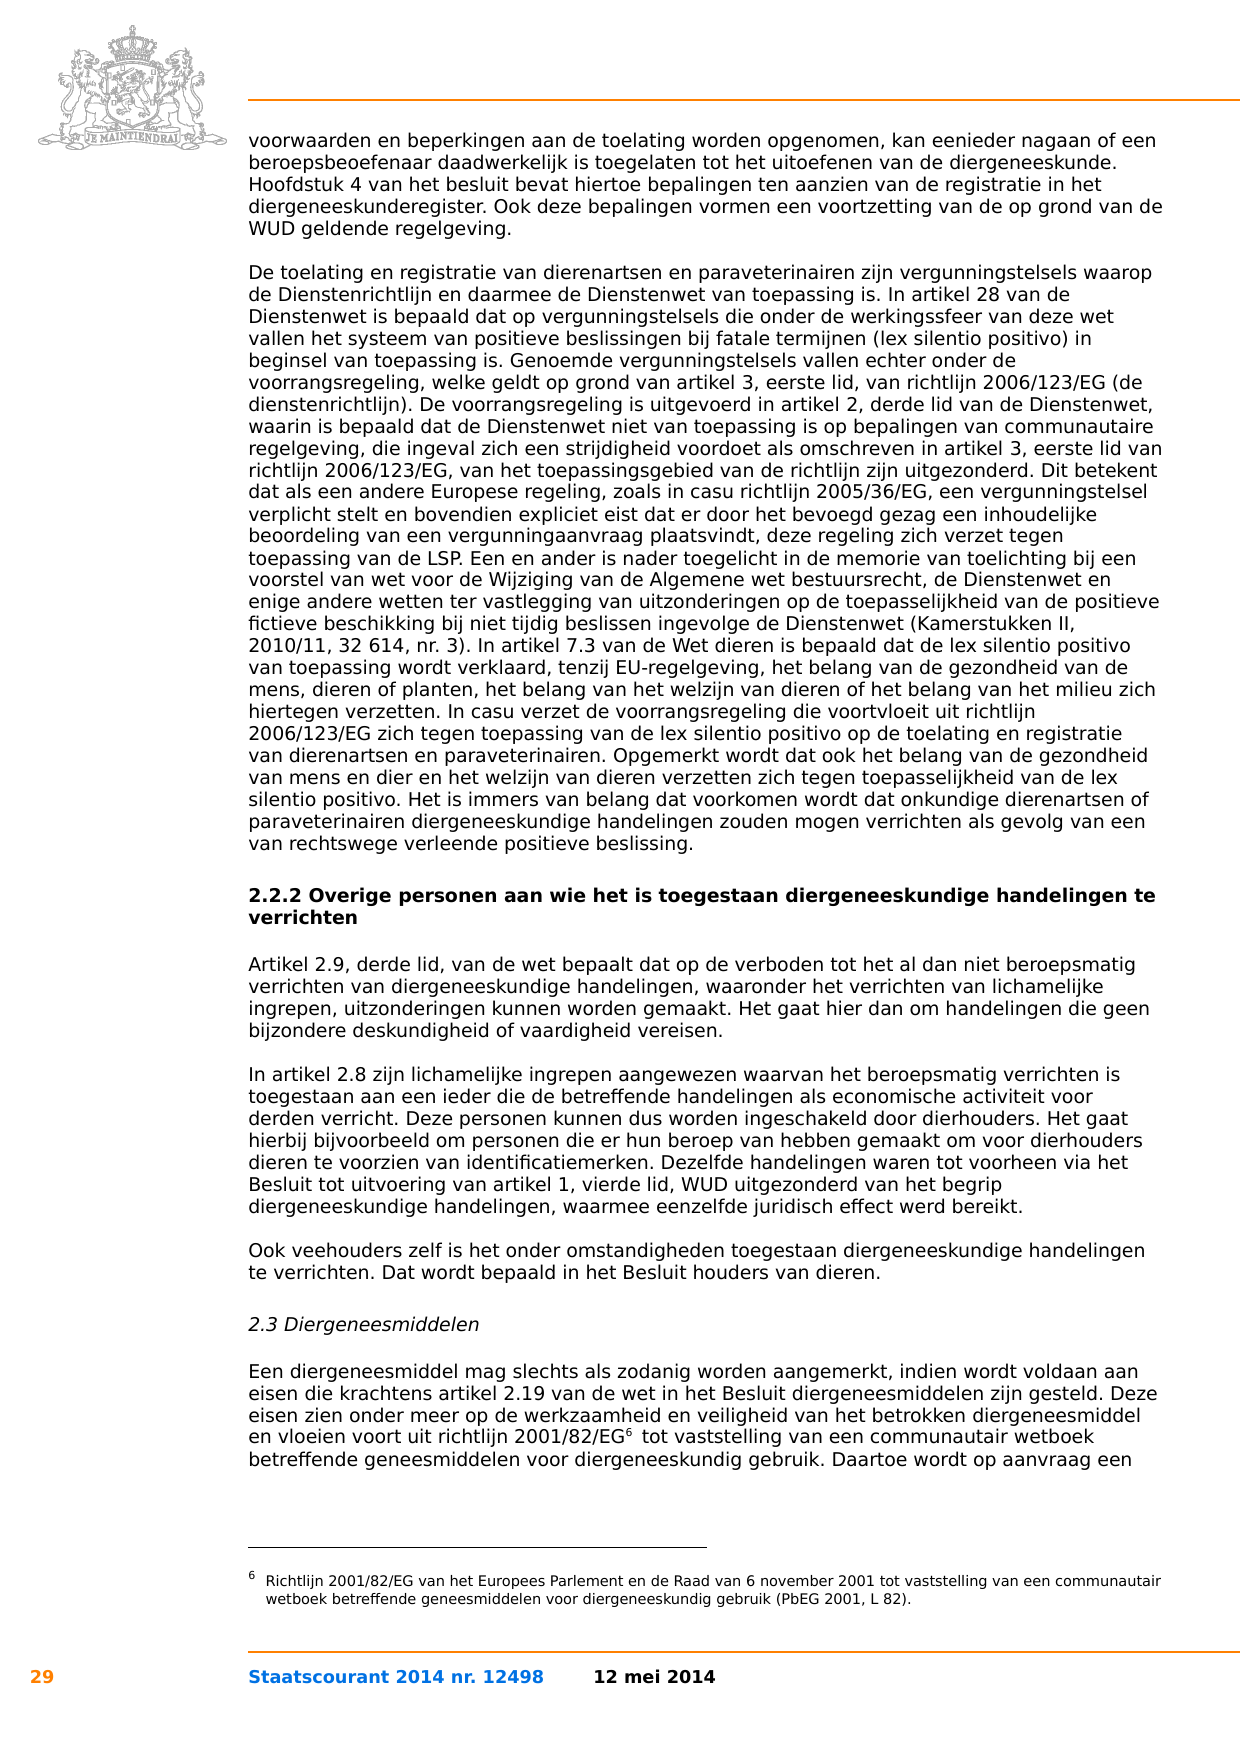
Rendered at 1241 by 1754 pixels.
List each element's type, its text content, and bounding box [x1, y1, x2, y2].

picture [38, 25, 227, 150]
text Artikel 2.9, derde lid, van de wet bepaalt dat op de verboden tot het al dan niet beroepsmatig verrichten van diergeneeskundige handelingen, waaronder het verrichten van lichamelijke ingrepen, uitzonderingen kunnen worden gemaakt. Het gaat hier dan om handelingen die geen bijzondere deskundigheid of vaardigheid vereisen. [248, 954, 1163, 1042]
text De toelating en registratie van dierenartsen en paraveterinairen zijn vergunningstelsels waarop de Dienstenrichtlijn en daarmee de Dienstenwet van toepassing is. In artikel 28 van de Dienstenwet is bepaald dat op vergunningstelsels die onder de werkingssfeer van deze wet vallen het systeem van positieve beslissingen bij fatale termijnen (lex silentio positivo) in beginsel van toepassing is. Genoemde vergunningstelsels vallen echter onder de voorrangsregeling, welke geldt op grond van artikel 3, eerste lid, van richtlijn 2006/123/EG (de dienstenrichtlijn). De voorrangsregeling is uitgevoerd in artikel 2, derde lid van de Dienstenwet, waarin is bepaald dat de Dienstenwet niet van toepassing is op bepalingen van communautaire regelgeving, die ingeval zich een strijdigheid voordoet als omschreven in artikel 3, eerste lid van richtlijn 2006/123/EG, van het toepassingsgebied van de richtlijn zijn uitgezonderd. Dit betekent dat als een andere Europese regeling, zoals in casu richtlijn 2005/36/EG, een vergunningstelsel verplicht stelt en bovendien expliciet eist dat er door het bevoegd gezag een inhoudelijke beoordeling van een vergunningaanvraag plaatsvindt, deze regeling zich verzet tegen toepassing van de LSP. Een en ander is nader toegelicht in de memorie van toelichting bij een voorstel van wet voor de Wijziging van de Algemene wet bestuursrecht, de Dienstenwet en enige andere wetten ter vastlegging van uitzonderingen op de toepasselijkheid van de positieve fictieve beschikking bij niet tijdig beslissen ingevolge de Dienstenwet (Kamerstukken II, 2010/11, 32 614, nr. 3). In artikel 7.3 van de Wet dieren is bepaald dat de lex silentio positivo van toepassing wordt verklaard, tenzij EU-regelgeving, het belang van de gezondheid van de mens, dieren of planten, het belang van het welzijn van dieren of het belang van het milieu zich hiertegen verzetten. In casu verzet de voorrangsregeling die voortvloeit uit richtlijn 2006/123/EG zich tegen toepassing van de lex silentio positivo op de toelating en registratie van dierenartsen en paraveterinairen. Opgemerkt wordt dat ook het belang van de gezondheid van mens en dier en het welzijn van dieren verzetten zich tegen toepasselijkheid van de lex silentio positivo. Het is immers van belang dat voorkomen wordt dat onkundige dierenartsen of paraveterinairen diergeneeskundige handelingen zouden mogen verrichten als gevolg van een van rechtswege verleende positieve beslissing. [248, 262, 1163, 855]
text Ook veehouders zelf is het onder omstandigheden toegestaan diergeneeskundige handelingen te verrichten. Dat wordt bepaald in het Besluit houders van dieren. [248, 1239, 1163, 1283]
subtitle 2.3 Diergeneesmiddelen [248, 1313, 1163, 1336]
text voorwaarden en beperkingen aan de toelating worden opgenomen, kan eenieder nagaan of een beroepsbeoefenaar daadwerkelijk is toegelaten tot het uitoefenen van de diergeneeskunde. Hoofdstuk 4 van het besluit bevat hiertoe bepalingen ten aanzien van de registratie in het diergeneeskunderegister. Ook deze bepalingen vormen een voortzetting van de op grond van de WUD geldende regelgeving. [248, 130, 1163, 240]
subtitle 2.2.2 Overige personen aan wie het is toegestaan diergeneeskundige handelingen te verrichten [248, 885, 1163, 929]
text Richtlijn 2001/82/EG van het Europees Parlement en de Raad van 6 november 2001 tot vaststelling van een communautair wetboek betreffende geneesmiddelen voor diergeneeskundig gebruik (PbEG 2001, L 82). [248, 1569, 1163, 1608]
text Een diergeneesmiddel mag slechts als zodanig worden aangemerkt, indien wordt voldaan aan eisen die krachtens artikel 2.19 van de wet in het Besluit diergeneesmiddelen zijn gesteld. Deze eisen zien onder meer op de werkzaamheid en veiligheid van het betrokken diergeneesmiddel en vloeien voort uit richtlijn 2001/82/EG tot vaststelling van een communautair wetboek betreffende geneesmiddelen voor diergeneeskundig gebruik. Daartoe wordt op aanvraag een [248, 1361, 1163, 1470]
text In artikel 2.8 zijn lichamelijke ingrepen aangewezen waarvan het beroepsmatig verrichten is toegestaan aan een ieder die de betreffende handelingen als economische activiteit voor derden verricht. Deze personen kunnen dus worden ingeschakeld door dierhouders. Het gaat hierbij bijvoorbeeld om personen die er hun beroep van hebben gemaakt om voor dierhouders dieren te voorzien van identificatiemerken. Dezelfde handelingen waren tot voorheen via het Besluit tot uitvoering van artikel 1, vierde lid, WUD uitgezonderd van het begrip diergeneeskundige handelingen, waarmee eenzelfde juridisch effect werd bereikt. [248, 1064, 1163, 1218]
